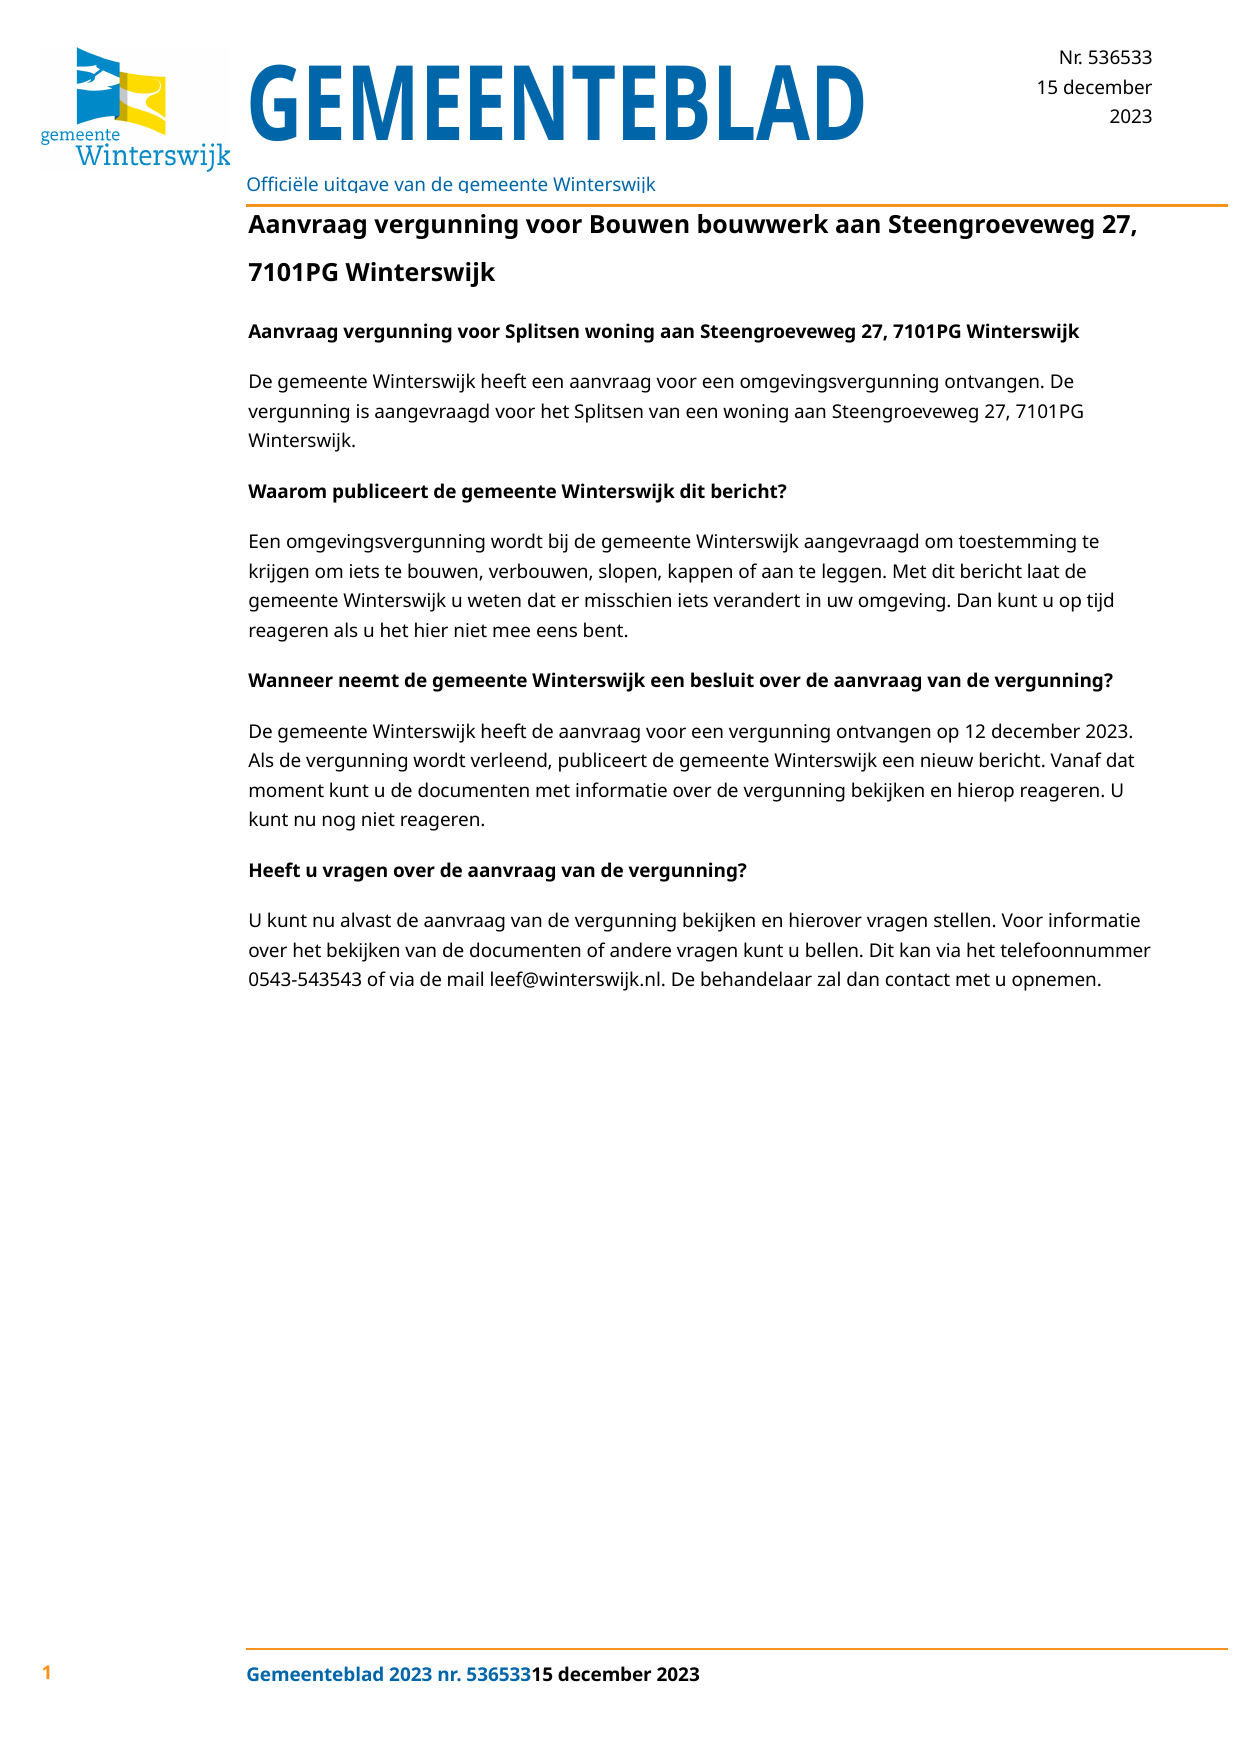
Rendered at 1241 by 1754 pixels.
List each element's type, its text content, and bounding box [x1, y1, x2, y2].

text Heeft u vragen over de aanvraag van de vergunning? [248, 857, 1152, 883]
picture [41, 47, 231, 172]
text Aanvraag vergunning voor Splitsen woning aan Steengroeveweg 27, 7101PG Winterswijk [248, 318, 1152, 344]
text De gemeente Winterswijk heeft de aanvraag voor een vergunning ontvangen op 12 december 2023. Als de vergunning wordt verleend, publiceert de gemeente Winterswijk een nieuw bericht. Vanaf dat moment kunt u de documenten met informatie over de vergunning bekijken en hierop reageren. U kunt nu nog niet reageren. [248, 718, 1152, 832]
text Wanneer neemt de gemeente Winterswijk een besluit over de aanvraag van de vergunning? [248, 667, 1152, 693]
text U kunt nu alvast de aanvraag van de vergunning bekijken en hierover vragen stellen. Voor informatie over het bekijken van de documenten of andere vragen kunt u bellen. Dit kan via het telefoonnummer 0543-543543 of via de mail leef@winterswijk.nl. De behandelaar zal dan contact met u opnemen. [248, 907, 1152, 992]
text De gemeente Winterswijk heeft een aanvraag voor een omgevingsvergunning ontvangen. De vergunning is aangevraagd voor het Splitsen van een woning aan Steengroeveweg 27, 7101PG Winterswijk. [248, 368, 1152, 453]
text Aanvraag vergunning voor Bouwen bouwwerk aan Steengroeveweg 27, 7101PG Winterswijk [248, 207, 1152, 288]
text Waarom publiceert de gemeente Winterswijk dit bericht? [248, 478, 1152, 504]
text Een omgevingsvergunning wordt bij de gemeente Winterswijk aangevraagd om toestemming te krijgen om iets te bouwen, verbouwen, slopen, kappen of aan te leggen. Met dit bericht laat de gemeente Winterswijk u weten dat er misschien iets verandert in uw omgeving. Dan kunt u op tijd reageren als u het hier niet mee eens bent. [248, 528, 1152, 643]
picture [225, 153, 231, 162]
